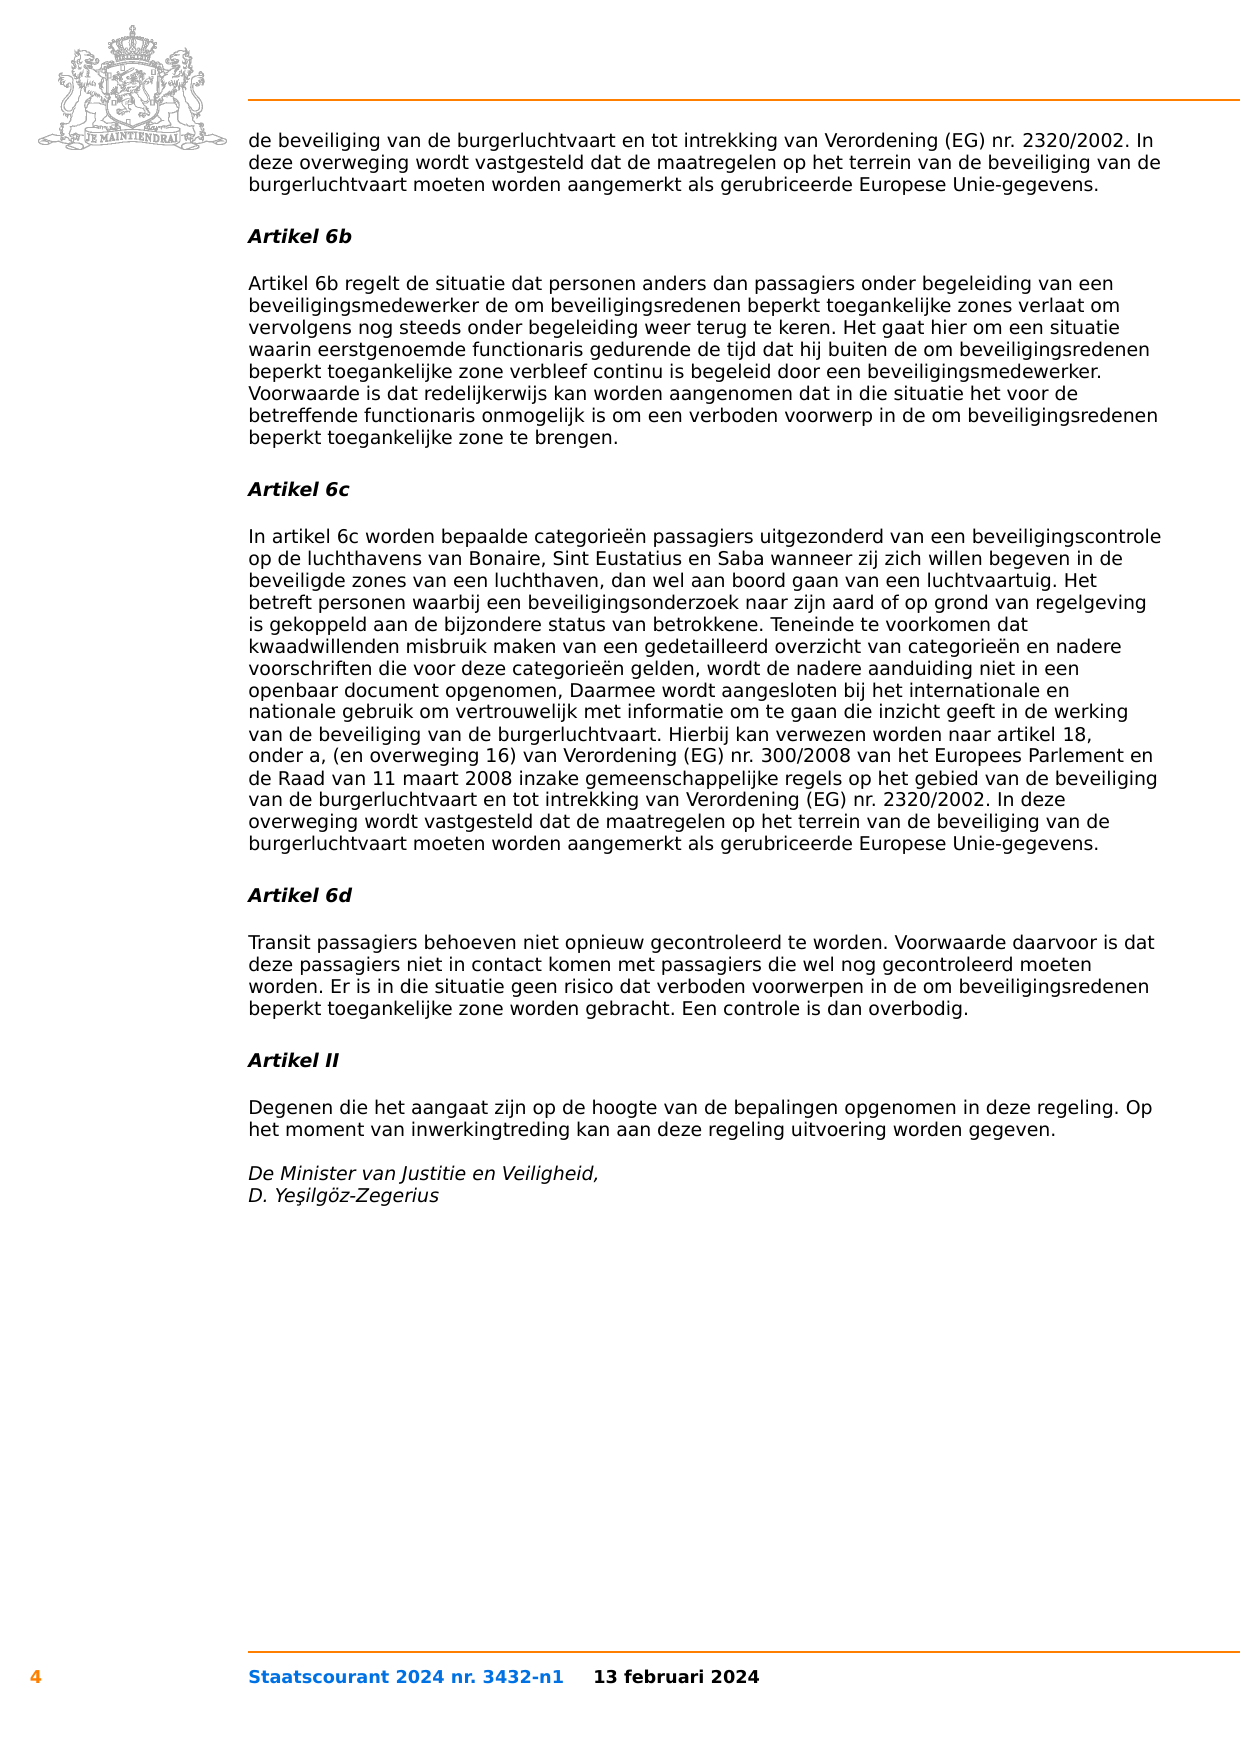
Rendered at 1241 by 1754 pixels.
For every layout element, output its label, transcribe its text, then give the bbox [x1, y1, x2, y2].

text Transit passagiers behoeven niet opnieuw gecontroleerd te worden. Voorwaarde daarvoor is dat deze passagiers niet in contact komen met passagiers die wel nog gecontroleerd moeten worden. Er is in die situatie geen risico dat verboden voorwerpen in de om beveiligingsredenen beperkt toegankelijke zone worden gebracht. Een controle is dan overbodig. [248, 932, 1163, 1020]
subtitle Artikel 6d [248, 885, 1163, 907]
subtitle Artikel 6b [248, 226, 1163, 248]
text Artikel 6b regelt de situatie dat personen anders dan passagiers onder begeleiding van een beveiligingsmedewerker de om beveiligingsredenen beperkt toegankelijke zones verlaat om vervolgens nog steeds onder begeleiding weer terug te keren. Het gaat hier om een situatie waarin eerstgenoemde functionaris gedurende de tijd dat hij buiten de om beveiligingsredenen beperkt toegankelijke zone verbleef continu is begeleid door een beveiligingsmedewerker. Voorwaarde is dat redelijkerwijs kan worden aangenomen dat in die situatie het voor de betreffende functionaris onmogelijk is om een verboden voorwerp in de om beveiligingsredenen beperkt toegankelijke zone te brengen. [248, 273, 1163, 449]
text De Minister van Justitie en Veiligheid, D. Yeşilgöz-Zegerius [248, 1163, 1163, 1207]
subtitle Artikel II [248, 1050, 1163, 1072]
picture [38, 25, 227, 150]
text de beveiliging van de burgerluchtvaart en tot intrekking van Verordening (EG) nr. 2320/2002. In deze overweging wordt vastgesteld dat de maatregelen op het terrein van de beveiliging van de burgerluchtvaart moeten worden aangemerkt als gerubriceerde Europese Unie-gegevens. [248, 130, 1163, 196]
text Degenen die het aangaat zijn op de hoogte van de bepalingen opgenomen in deze regeling. Op het moment van inwerkingtreding kan aan deze regeling uitvoering worden gegeven. [248, 1097, 1163, 1141]
subtitle Artikel 6c [248, 479, 1163, 501]
text In artikel 6c worden bepaalde categorieën passagiers uitgezonderd van een beveiligingscontrole op de luchthavens van Bonaire, Sint Eustatius en Saba wanneer zij zich willen begeven in de beveiligde zones van een luchthaven, dan wel aan boord gaan van een luchtvaartuig. Het betreft personen waarbij een beveiligingsonderzoek naar zijn aard of op grond van regelgeving is gekoppeld aan de bijzondere status van betrokkene. Teneinde te voorkomen dat kwaadwillenden misbruik maken van een gedetailleerd overzicht van categorieën en nadere voorschriften die voor deze categorieën gelden, wordt de nadere aanduiding niet in een openbaar document opgenomen, Daarmee wordt aangesloten bij het internationale en nationale gebruik om vertrouwelijk met informatie om te gaan die inzicht geeft in de werking van de beveiliging van de burgerluchtvaart. Hierbij kan verwezen worden naar artikel 18, onder a, (en overweging 16) van Verordening (EG) nr. 300/2008 van het Europees Parlement en de Raad van 11 maart 2008 inzake gemeenschappelijke regels op het gebied van de beveiliging van de burgerluchtvaart en tot intrekking van Verordening (EG) nr. 2320/2002. In deze overweging wordt vastgesteld dat de maatregelen op het terrein van de beveiliging van de burgerluchtvaart moeten worden aangemerkt als gerubriceerde Europese Unie-gegevens. [248, 526, 1163, 855]
